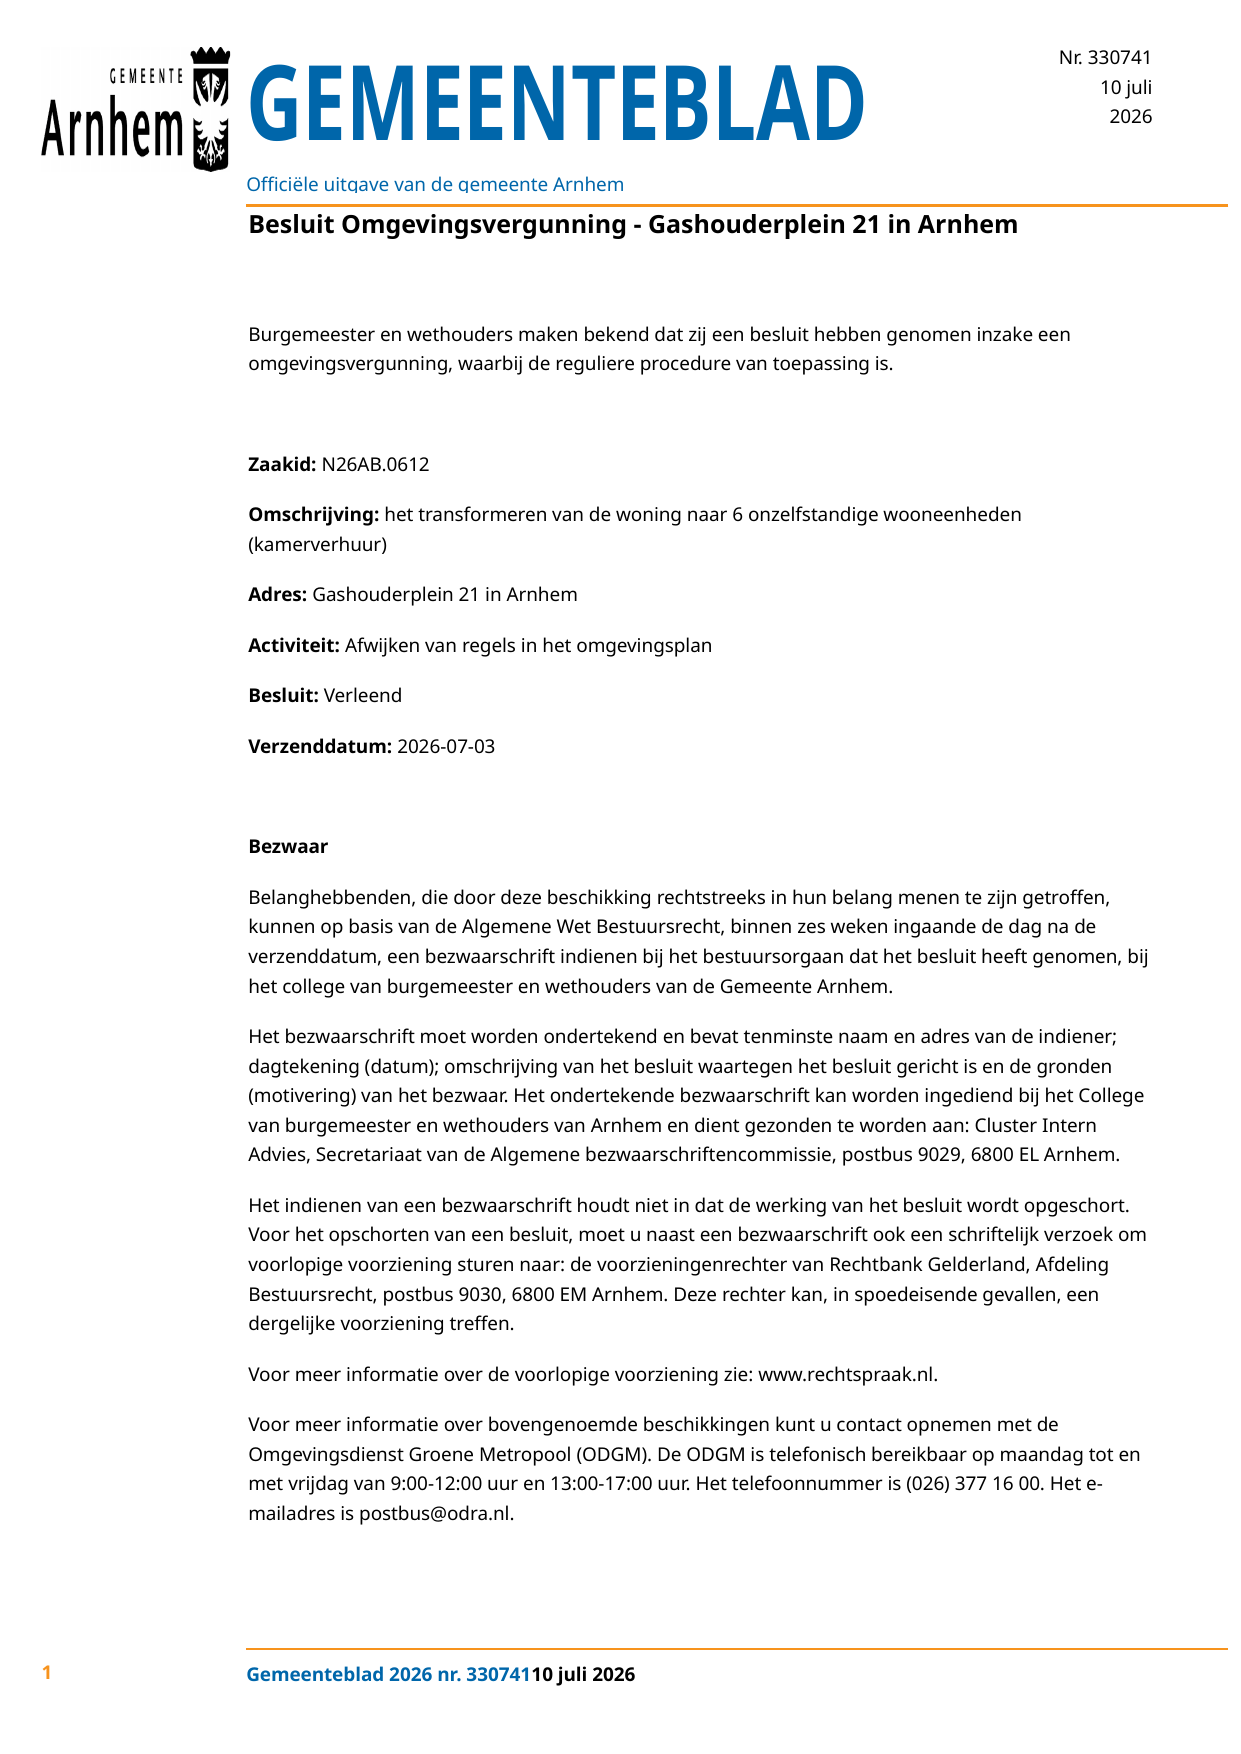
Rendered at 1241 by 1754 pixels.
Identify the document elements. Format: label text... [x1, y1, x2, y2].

text Bezwaar [248, 834, 1152, 859]
text Activiteit: Afwijken van regels in het omgevingsplan [248, 632, 1152, 658]
text Voor meer informatie over bovengenoemde beschikkingen kunt u contact opnemen met de Omgevingsdienst Groene Metropool (ODGM). De ODGM is telefonisch bereikbaar op maandag tot en met vrijdag van 9:00-12:00 uur en 13:00-17:00 uur. Het telefoonnummer is (026) 377 16 00. Het e-mailadres is postbus@odra.nl. [248, 1411, 1152, 1526]
text Adres: Gashouderplein 21 in Arnhem [248, 582, 1152, 607]
text Omschrijving: het transformeren van de woning naar 6 onzelfstandige wooneenheden (kamerverhuur) [248, 502, 1152, 557]
text Verzenddatum: 2026-07-03 [248, 733, 1152, 758]
text Burgemeester en wethouders maken bekend dat zij een besluit hebben genomen inzake een omgevingsvergunning, waarbij de reguliere procedure van toepassing is. [248, 321, 1152, 376]
text Het bezwaarschrift moet worden ondertekend en bevat tenminste naam en adres van de indiener; dagtekening (datum); omschrijving van het besluit waartegen het besluit gericht is en de gronden (motivering) van het bezwaar. Het ondertekende bezwaarschrift kan worden ingediend bij het College van burgemeester en wethouders van Arnhem en dient gezonden te worden aan: Cluster Intern Advies, Secretariaat van de Algemene bezwaarschriftencommissie, postbus 9029, 6800 EL Arnhem. [248, 1023, 1152, 1167]
text Besluit Omgevingsvergunning - Gashouderplein 21 in Arnhem [248, 207, 1152, 241]
text Zaakid: N26AB.0612 [248, 451, 1152, 477]
text Besluit: Verleend [248, 682, 1152, 708]
text Het indienen van een bezwaarschrift houdt niet in dat de werking van het besluit wordt opgeschort. Voor het opschorten van een besluit, moet u naast een bezwaarschrift ook een schriftelijk verzoek om voorlopige voorziening sturen naar: de voorzieningenrechter van Rechtbank Gelderland, Afdeling Bestuursrecht, postbus 9030, 6800 EM Arnhem. Deze rechter kan, in spoedeisende gevallen, een dergelijke voorziening treffen. [248, 1192, 1152, 1336]
text Voor meer informatie over de voorlopige voorziening zie: www.rechtspraak.nl. [248, 1361, 1152, 1386]
picture [41, 47, 231, 172]
text Belanghebbenden, die door deze beschikking rechtstreeks in hun belang menen te zijn getroffen, kunnen op basis van de Algemene Wet Bestuursrecht, binnen zes weken ingaande de dag na de verzenddatum, een bezwaarschrift indienen bij het bestuursorgaan dat het besluit heeft genomen, bij het college van burgemeester en wethouders van de Gemeente Arnhem. [248, 884, 1152, 998]
